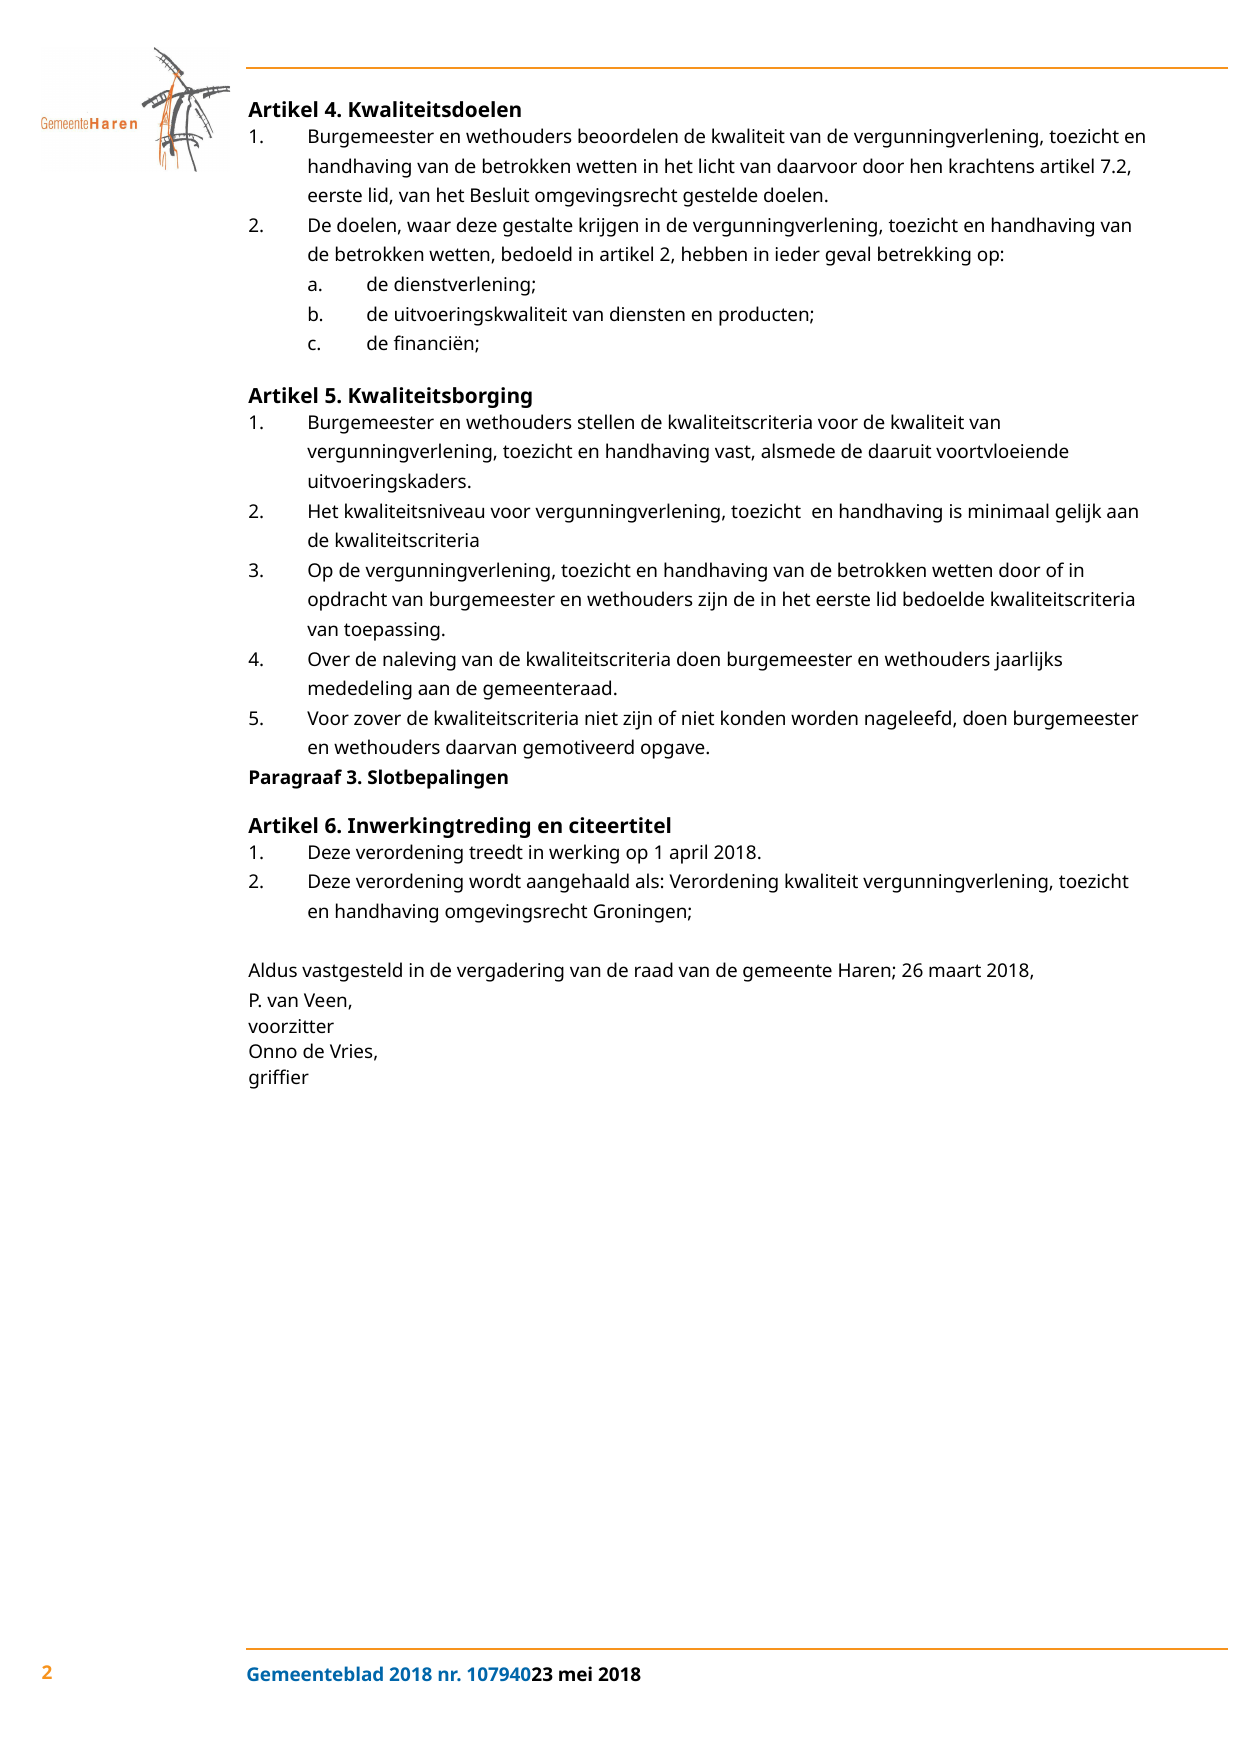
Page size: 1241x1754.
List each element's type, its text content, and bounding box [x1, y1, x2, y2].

list De doelen, waar deze gestalte krijgen in de vergunningverlening, toezicht en handhaving van de betrokken wetten, bedoeld in artikel 2, hebben in ieder geval betrekking op: [248, 212, 1152, 267]
text griffier [248, 1064, 1152, 1090]
list Het kwaliteitsniveau voor vergunningverlening, toezicht en handhaving is minimaal gelijk aan de kwaliteitscriteria [248, 498, 1152, 553]
list de dienstverlening; [307, 271, 1152, 297]
list de financiën; [307, 330, 1152, 356]
text Artikel 5. Kwaliteitsborging [248, 381, 1152, 409]
text voorzitter [248, 1013, 1152, 1038]
text Artikel 6. Inwerkingtreding en citeertitel [248, 811, 1152, 839]
list Burgemeester en wethouders stellen de kwaliteitscriteria voor de kwaliteit van vergunningverlening, toezicht en handhaving vast, alsmede de daaruit voortvloeiende uitvoeringskaders. [248, 409, 1152, 494]
list Deze verordening treedt in werking op 1 april 2018. [248, 839, 1152, 865]
text Artikel 4. Kwaliteitsdoelen [248, 95, 1152, 123]
list Deze verordening wordt aangehaald als: Verordening kwaliteit vergunningverlening, toezicht en handhaving omgevingsrecht Groningen; [248, 869, 1152, 924]
list Op de vergunningverlening, toezicht en handhaving van de betrokken wetten door of in opdracht van burgemeester en wethouders zijn de in het eerste lid bedoelde kwaliteitscriteria van toepassing. [248, 557, 1152, 642]
list Burgemeester en wethouders beoordelen de kwaliteit van de vergunningverlening, toezicht en handhaving van de betrokken wetten in het licht van daarvoor door hen krachtens artikel 7.2, eerste lid, van het Besluit omgevingsrecht gestelde doelen. [248, 123, 1152, 208]
text Onno de Vries, [248, 1038, 1152, 1064]
text Aldus vastgesteld in de vergadering van de raad van de gemeente Haren; 26 maart 2018, [248, 957, 1152, 983]
picture [41, 47, 231, 172]
list de uitvoeringskwaliteit van diensten en producten; [307, 301, 1152, 326]
list Over de naleving van de kwaliteitscriteria doen burgemeester en wethouders jaarlijks mededeling aan de gemeenteraad. [248, 646, 1152, 701]
text Paragraaf 3. Slotbepalingen [248, 764, 1152, 790]
list Voor zover de kwaliteitscriteria niet zijn of niet konden worden nageleefd, doen burgemeester en wethouders daarvan gemotiveerd opgave. [248, 705, 1152, 760]
text P. van Veen, [248, 987, 1152, 1013]
